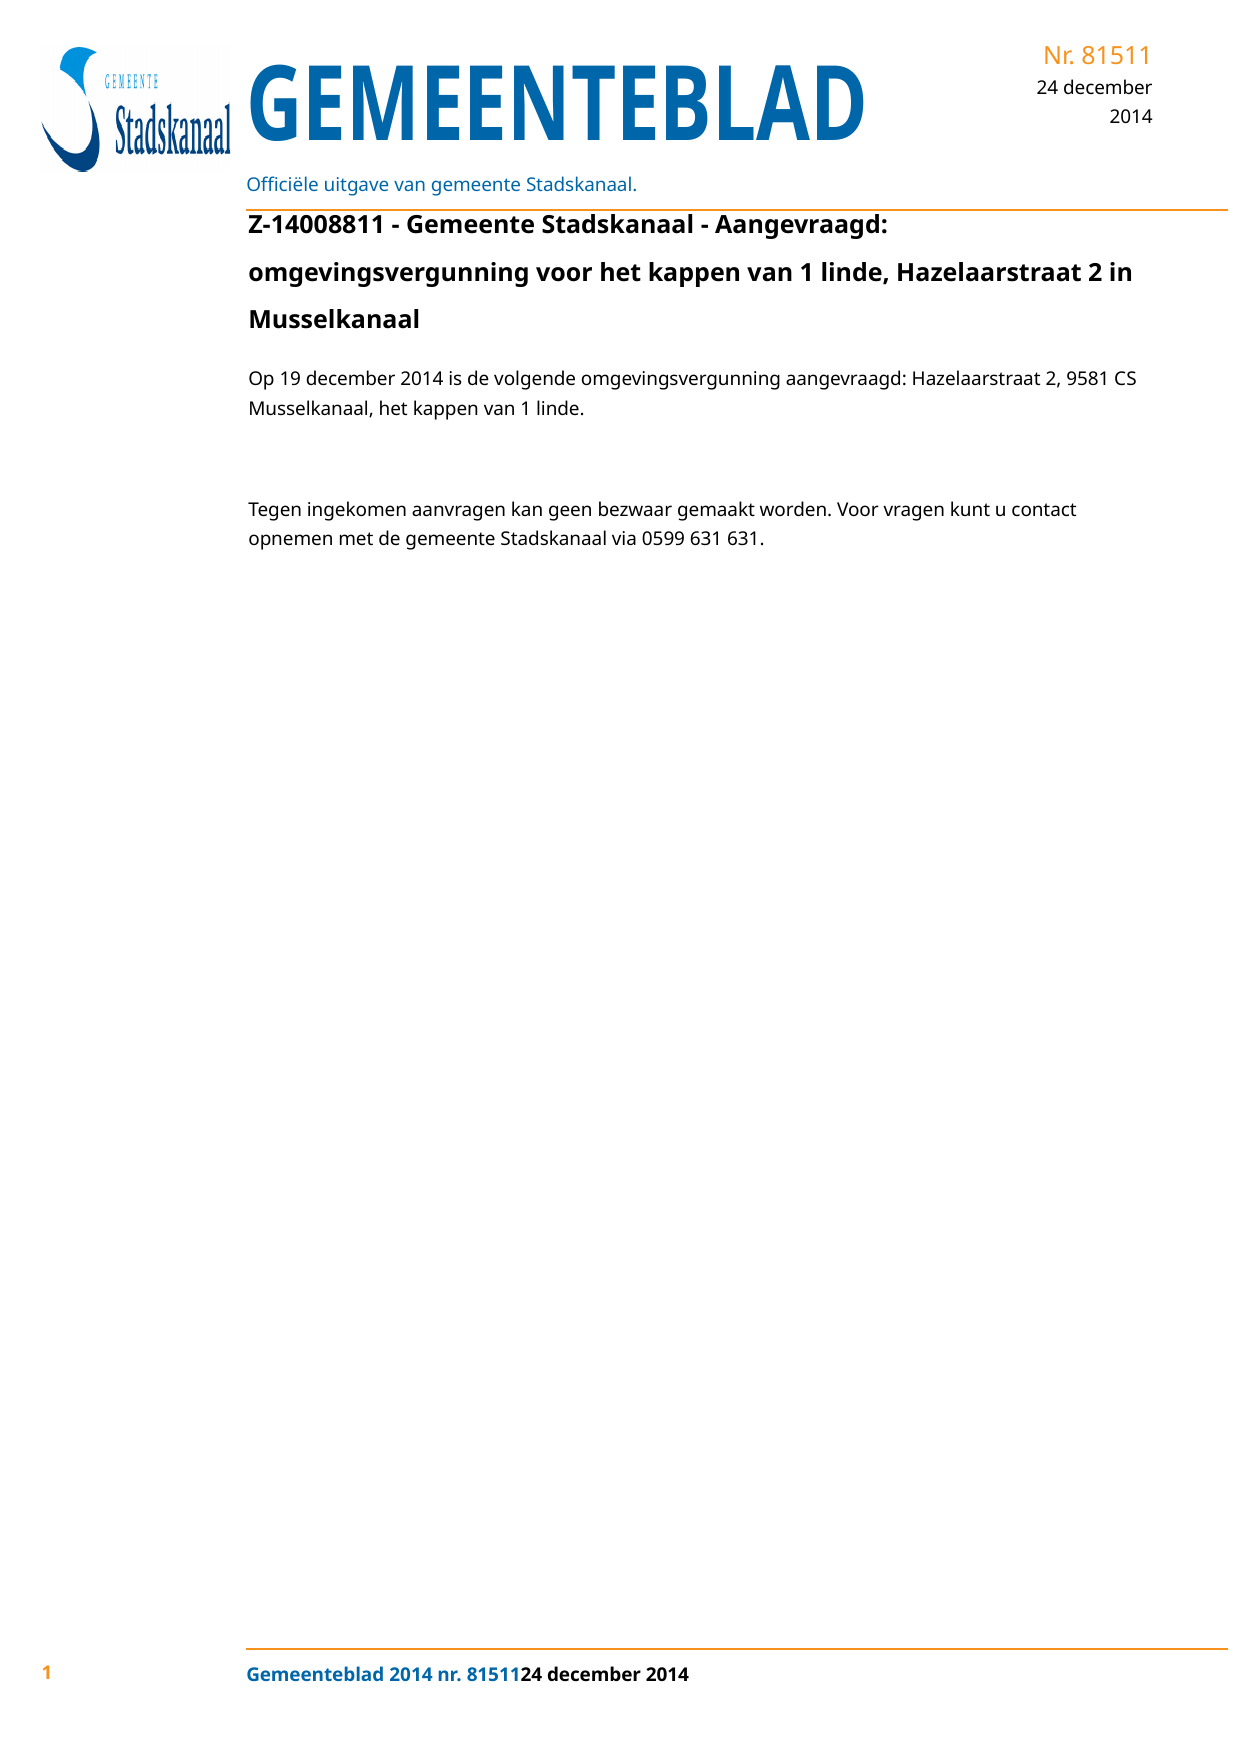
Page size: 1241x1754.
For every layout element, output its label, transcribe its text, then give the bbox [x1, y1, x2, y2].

picture [41, 47, 231, 172]
text Z-14008811 - Gemeente Stadskanaal - Aangevraagd: omgevingsvergunning voor het kappen van 1 linde, Hazelaarstraat 2 in Musselkanaal [248, 211, 1152, 336]
text Tegen ingekomen aanvragen kan geen bezwaar gemaakt worden. Voor vragen kunt u contact opnemen met de gemeente Stadskanaal via 0599 631 631. [248, 496, 1152, 551]
text Op 19 december 2014 is de volgende omgevingsvergunning aangevraagd: Hazelaarstraat 2, 9581 CS Musselkanaal, het kappen van 1 linde. [248, 366, 1152, 421]
